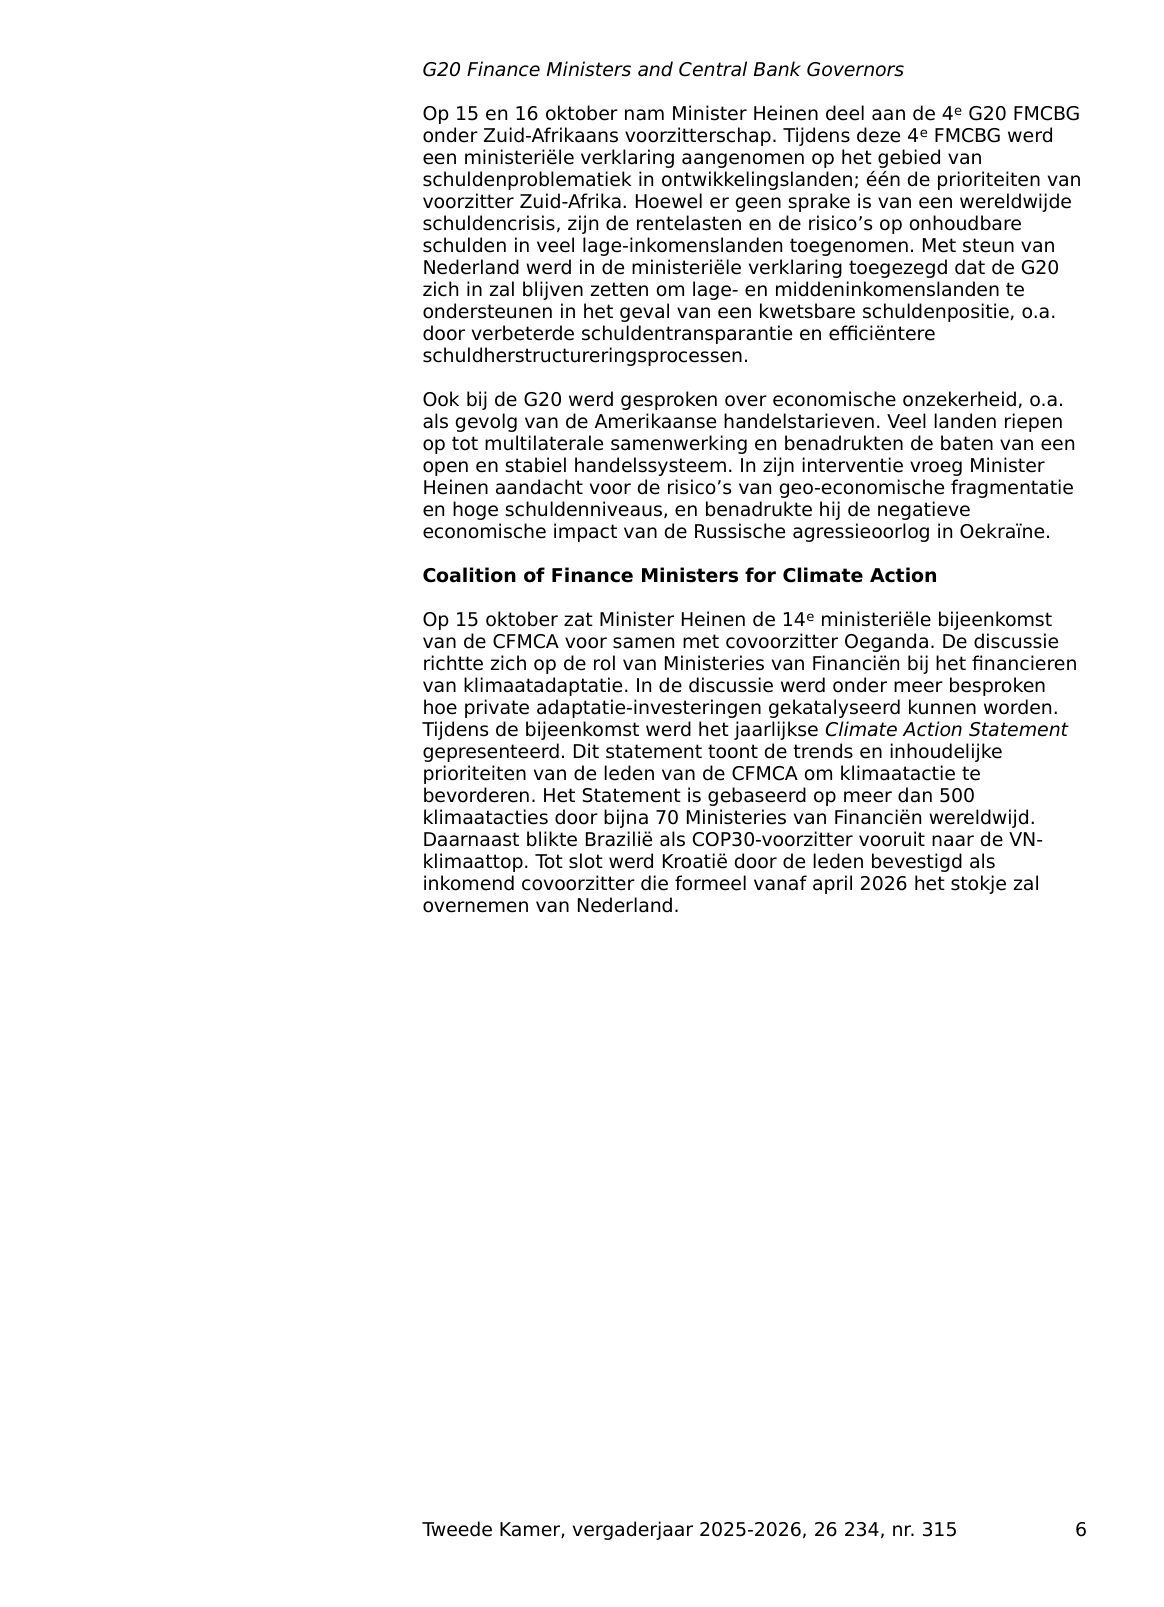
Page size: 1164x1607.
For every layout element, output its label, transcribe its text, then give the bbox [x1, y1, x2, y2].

subtitle Coalition of Finance Ministers for Climate Action [422, 565, 1087, 587]
text Op 15 en 16 oktober nam Minister Heinen deel aan de 4e G20 FMCBG onder Zuid-Afrikaans voorzitterschap. Tijdens deze 4e FMCBG werd een ministeriële verklaring aangenomen op het gebied van schuldenproblematiek in ontwikkelingslanden; één de prioriteiten van voorzitter Zuid-Afrika. Hoewel er geen sprake is van een wereldwijde schuldencrisis, zijn de rentelasten en de risico’s op onhoudbare schulden in veel lage-inkomenslanden toegenomen. Met steun van Nederland werd in de ministeriële verklaring toegezegd dat de G20 zich in zal blijven zetten om lage- en middeninkomenslanden te ondersteunen in het geval van een kwetsbare schuldenpositie, o.a. door verbeterde schuldentransparantie en efficiëntere schuldherstructureringsprocessen. [422, 103, 1087, 367]
text Op 15 oktober zat Minister Heinen de 14e ministeriële bijeenkomst van de CFMCA voor samen met covoorzitter Oeganda. De discussie richtte zich op de rol van Ministeries van Financiën bij het financieren van klimaatadaptatie. In de discussie werd onder meer besproken hoe private adaptatie-investeringen gekatalyseerd kunnen worden. Tijdens de bijeenkomst werd het jaarlijkse Climate Action Statement gepresenteerd. Dit statement toont de trends en inhoudelijke prioriteiten van de leden van de CFMCA om klimaatactie te bevorderen. Het Statement is gebaseerd op meer dan 500 klimaatacties door bijna 70 Ministeries van Financiën wereldwijd. Daarnaast blikte Brazilië als COP30-voorzitter vooruit naar de VN-klimaattop. Tot slot werd Kroatië door de leden bevestigd als inkomend covoorzitter die formeel vanaf april 2026 het stokje zal overnemen van Nederland. [422, 609, 1087, 917]
subtitle G20 Finance Ministers and Central Bank Governors [422, 59, 1087, 81]
text Ook bij de G20 werd gesproken over economische onzekerheid, o.a. als gevolg van de Amerikaanse handelstarieven. Veel landen riepen op tot multilaterale samenwerking en benadrukten de baten van een open en stabiel handelssysteem. In zijn interventie vroeg Minister Heinen aandacht voor de risico’s van geo-economische fragmentatie en hoge schuldenniveaus, en benadrukte hij de negatieve economische impact van de Russische agressieoorlog in Oekraïne. [422, 389, 1087, 543]
